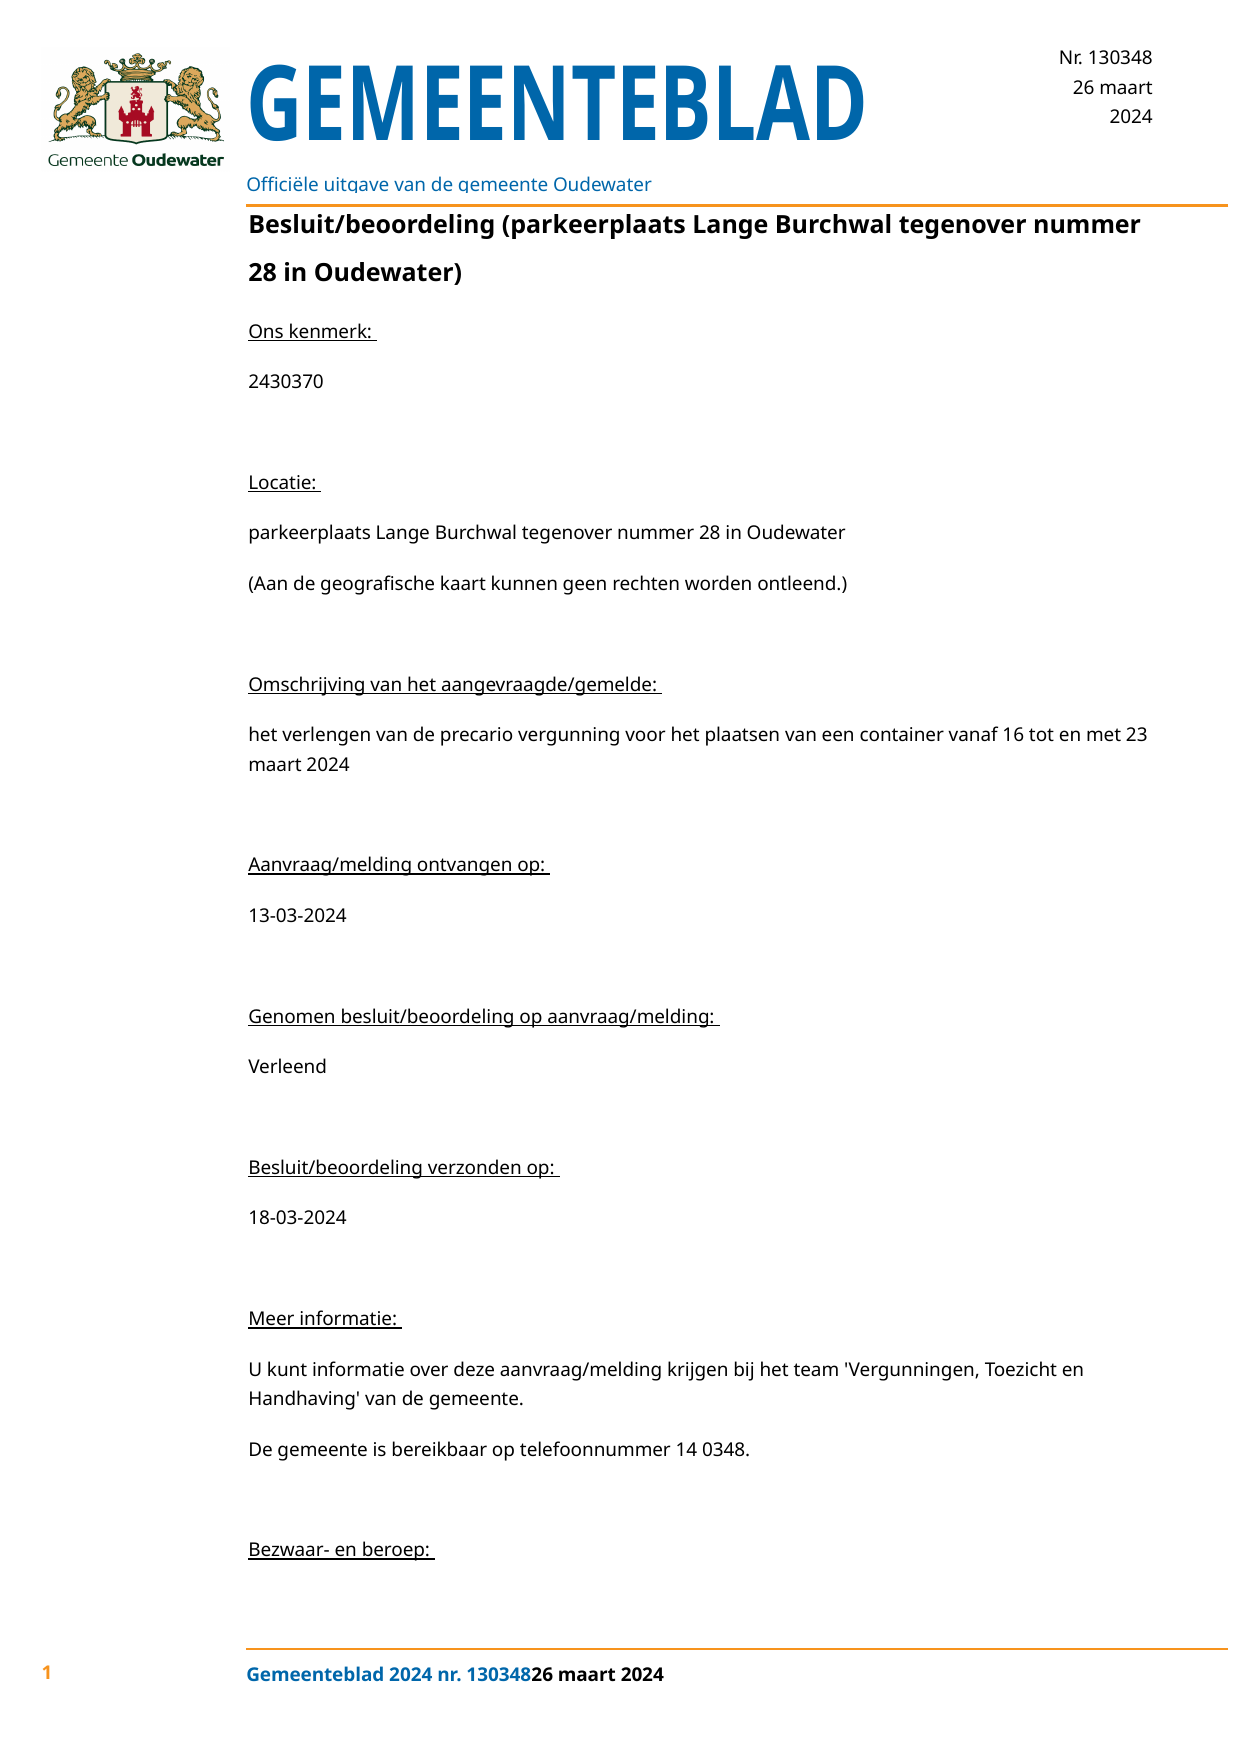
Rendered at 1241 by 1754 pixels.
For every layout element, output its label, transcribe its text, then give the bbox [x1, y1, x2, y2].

text Besluit/beoordeling (parkeerplaats Lange Burchwal tegenover nummer 28 in Oudewater) [248, 207, 1152, 288]
text 13-03-2024 [248, 902, 1152, 928]
picture [41, 47, 231, 172]
text Aanvraag/melding ontvangen op: [248, 852, 1152, 877]
text parkeerplaats Lange Burchwal tegenover nummer 28 in Oudewater [248, 519, 1152, 545]
text Ons kenmerk: [248, 318, 1152, 344]
text Besluit/beoordeling verzonden op: [248, 1154, 1152, 1180]
text Omschrijving van het aangevraagde/gemelde: [248, 671, 1152, 697]
text 18-03-2024 [248, 1204, 1152, 1230]
text De gemeente is bereikbaar op telefoonnummer 14 0348. [248, 1436, 1152, 1462]
text 2430370 [248, 368, 1152, 394]
text (Aan de geografische kaart kunnen geen rechten worden ontleend.) [248, 570, 1152, 596]
text Locatie: [248, 469, 1152, 495]
text het verlengen van de precario vergunning voor het plaatsen van een container vanaf 16 tot en met 23 maart 2024 [248, 721, 1152, 777]
text U kunt informatie over deze aanvraag/melding krijgen bij het team 'Vergunningen, Toezicht en Handhaving' van de gemeente. [248, 1356, 1152, 1411]
text Bezwaar- en beroep: [248, 1537, 1152, 1562]
text Genomen besluit/beoordeling op aanvraag/melding: [248, 1003, 1152, 1029]
text Verleend [248, 1053, 1152, 1079]
text Meer informatie: [248, 1305, 1152, 1331]
